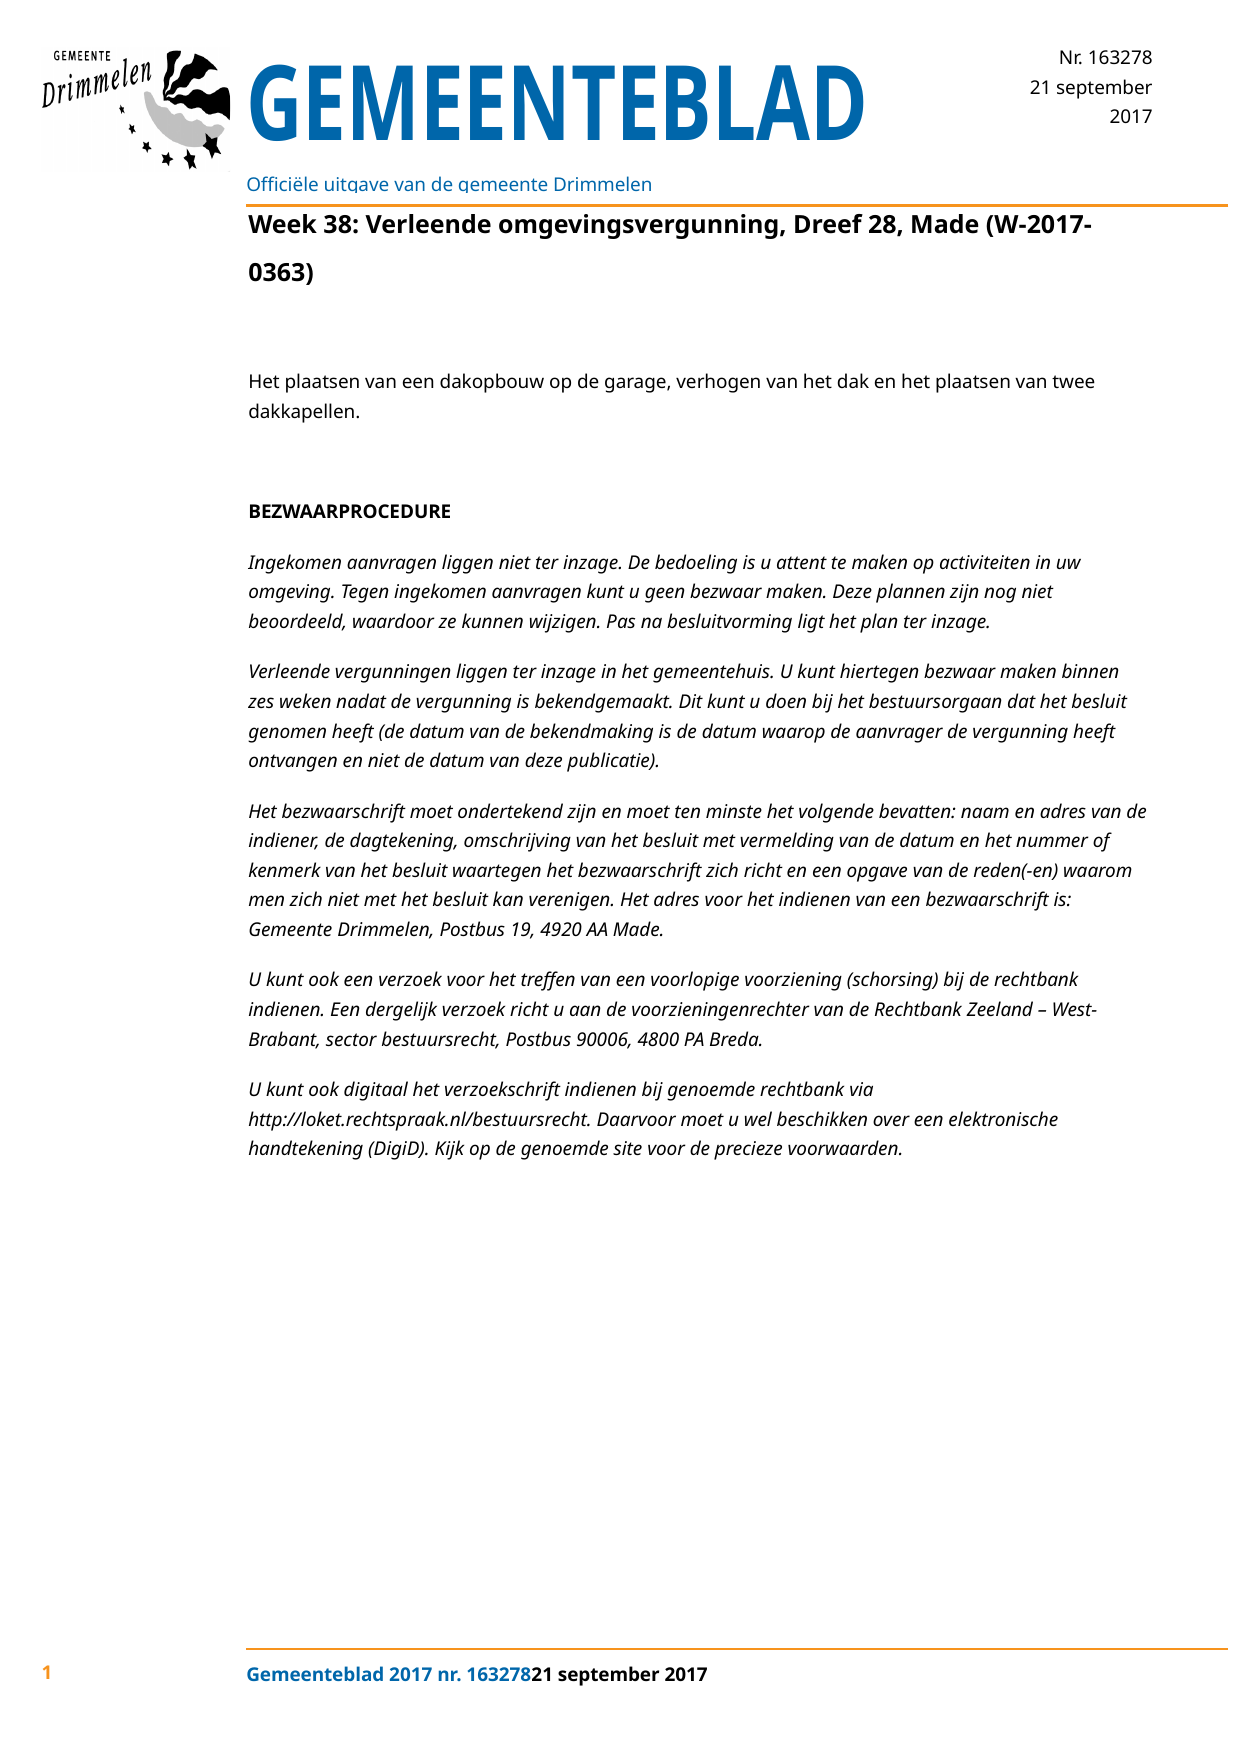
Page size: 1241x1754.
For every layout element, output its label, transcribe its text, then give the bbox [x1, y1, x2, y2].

text Het bezwaarschrift moet ondertekend zijn en moet ten minste het volgende bevatten: naam en adres van de indiener, de dagtekening, omschrijving van het besluit met vermelding van de datum en het nummer of kenmerk van het besluit waartegen het bezwaarschrift zich richt en een opgave van de reden(-en) waarom men zich niet met het besluit kan verenigen. Het adres voor het indienen van een bezwaarschrift is: Gemeente Drimmelen, Postbus 19, 4920 AA Made. [248, 798, 1152, 942]
text U kunt ook digitaal het verzoekschrift indienen bij genoemde rechtbank via http://loket.rechtspraak.nl/bestuursrecht. Daarvoor moet u wel beschikken over een elektronische handtekening (DigiD). Kijk op de genoemde site voor de precieze voorwaarden. [248, 1076, 1152, 1161]
text BEZWAARPROCEDURE [248, 499, 1152, 524]
text U kunt ook een verzoek voor het treffen van een voorlopige voorziening (schorsing) bij de rechtbank indienen. Een dergelijk verzoek richt u aan de voorzieningenrechter van de Rechtbank Zeeland – West-Brabant, sector bestuursrecht, Postbus 90006, 4800 PA Breda. [248, 967, 1152, 1052]
text Verleende vergunningen liggen ter inzage in het gemeentehuis. U kunt hiertegen bezwaar maken binnen zes weken nadat de vergunning is bekendgemaakt. Dit kunt u doen bij het bestuursorgaan dat het besluit genomen heeft (de datum van de bekendmaking is de datum waarop de aanvrager de vergunning heeft ontvangen en niet de datum van deze publicatie). [248, 659, 1152, 773]
text Week 38: Verleende omgevingsvergunning, Dreef 28, Made (W-2017-0363) [248, 207, 1152, 288]
picture [41, 47, 231, 172]
text Ingekomen aanvragen liggen niet ter inzage. De bedoeling is u attent te maken op activiteiten in uw omgeving. Tegen ingekomen aanvragen kunt u geen bezwaar maken. Deze plannen zijn nog niet beoordeeld, waardoor ze kunnen wijzigen. Pas na besluitvorming ligt het plan ter inzage. [248, 549, 1152, 634]
text Het plaatsen van een dakopbouw op de garage, verhogen van het dak en het plaatsen van twee dakkapellen. [248, 368, 1152, 424]
